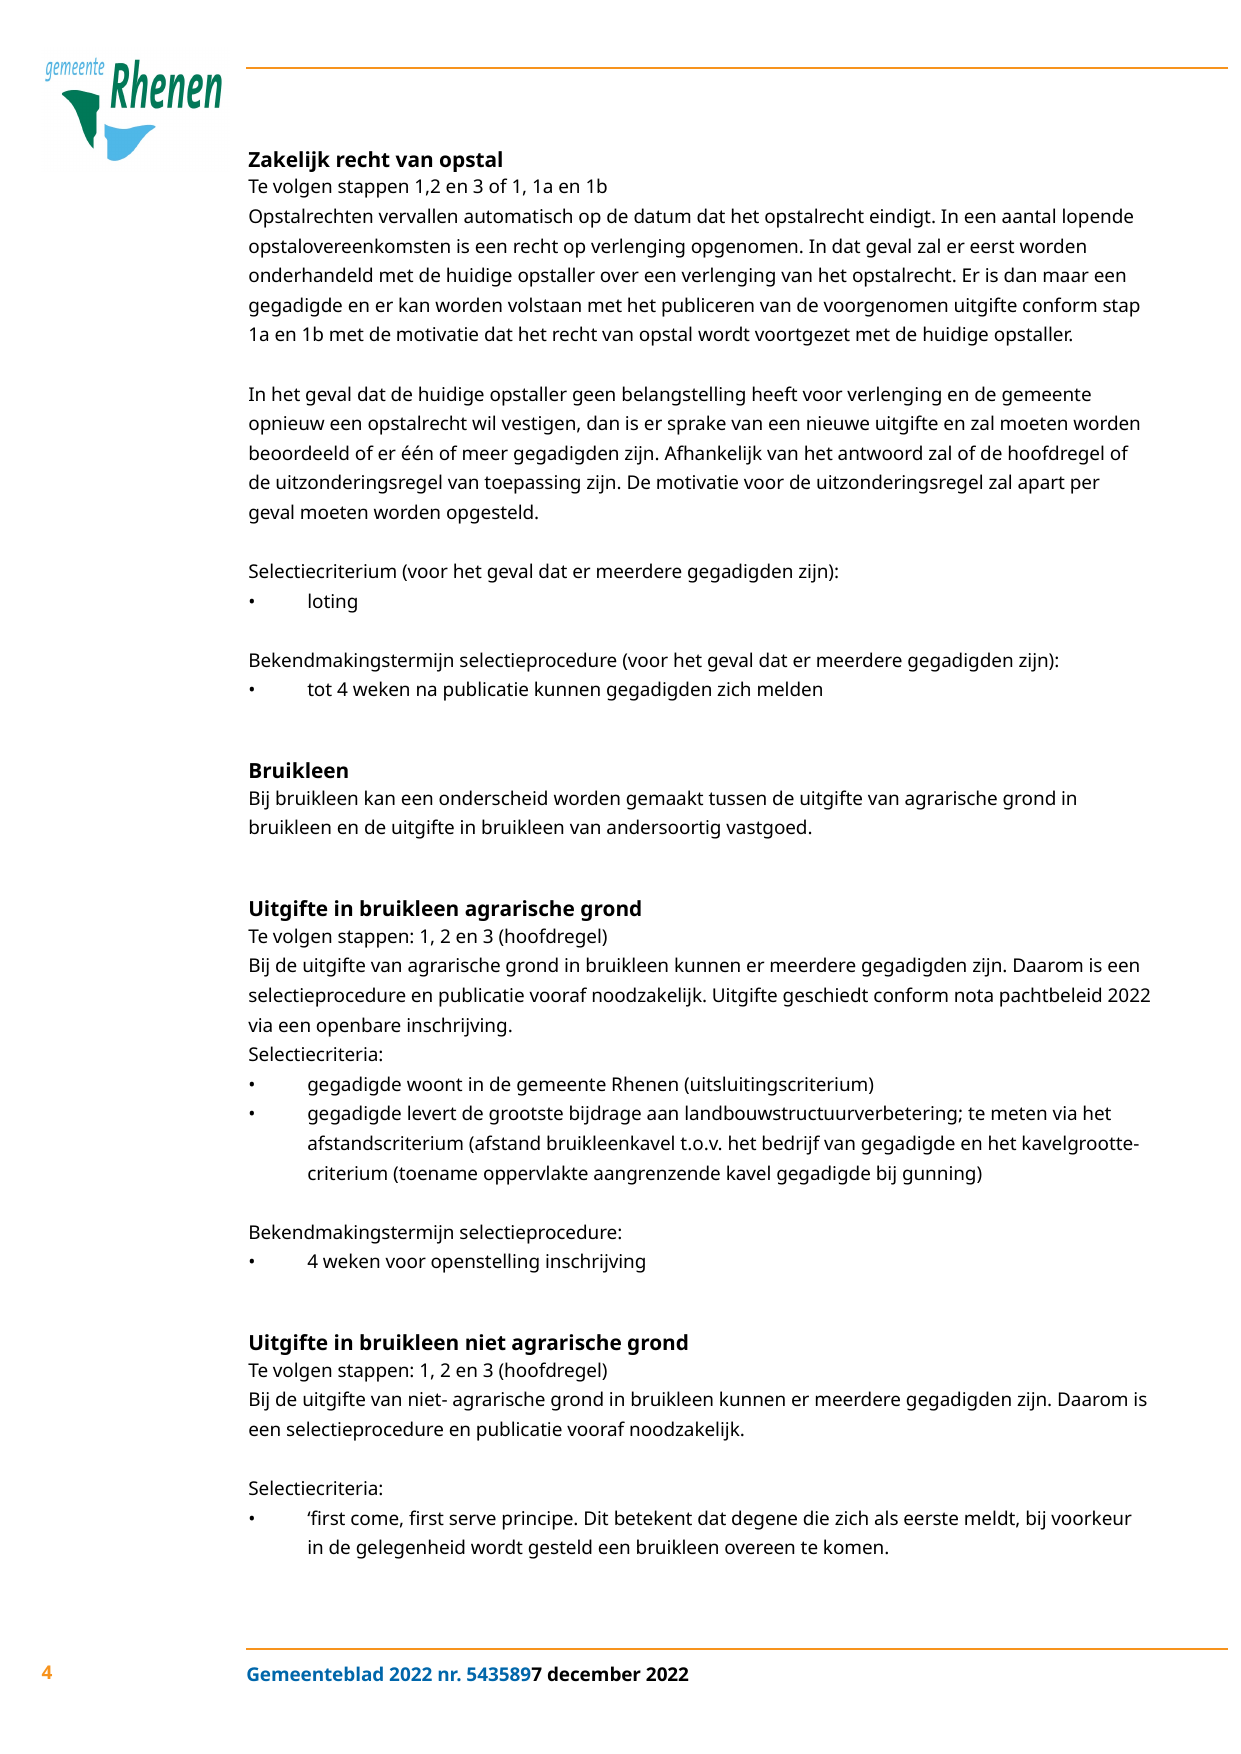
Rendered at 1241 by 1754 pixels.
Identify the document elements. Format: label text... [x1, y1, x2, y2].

text Zakelijk recht van opstal [248, 145, 1152, 174]
text Opstalrechten vervallen automatisch op de datum dat het opstalrecht eindigt. In een aantal lopende opstalovereenkomsten is een recht op verlenging opgenomen. In dat geval zal er eerst worden onderhandeld met de huidige opstaller over een verlenging van het opstalrecht. Er is dan maar een gegadigde en er kan worden volstaan met het publiceren van de voorgenomen uitgifte conform stap 1a en 1b met de motivatie dat het recht van opstal wordt voortgezet met de huidige opstaller. [248, 203, 1152, 347]
text Bruikleen [248, 757, 1152, 785]
text Selectiecriteria: [248, 1475, 1152, 1501]
text In het geval dat de huidige opstaller geen belangstelling heeft voor verlenging en de gemeente opnieuw een opstalrecht wil vestigen, dan is er sprake van een nieuwe uitgifte en zal moeten worden beoordeeld of er één of meer gegadigden zijn. Afhankelijk van het antwoord zal of de hoofdregel of de uitzonderingsregel van toepassing zijn. De motivatie voor de uitzonderingsregel zal apart per geval moeten worden opgesteld. [248, 381, 1152, 525]
list gegadigde woont in de gemeente Rhenen (uitsluitingscriterium) [248, 1071, 1152, 1097]
text Selectiecriterium (voor het geval dat er meerdere gegadigden zijn): [248, 558, 1152, 584]
list loting [248, 588, 1152, 613]
text Te volgen stappen: 1, 2 en 3 (hoofdregel) [248, 923, 1152, 949]
text Bij bruikleen kan een onderscheid worden gemaakt tussen de uitgifte van agrarische grond in bruikleen en de uitgifte in bruikleen van andersoortig vastgoed. [248, 785, 1152, 840]
text Bekendmakingstermijn selectieprocedure: [248, 1219, 1152, 1244]
picture [41, 47, 231, 172]
list 4 weken voor openstelling inschrijving [248, 1248, 1152, 1274]
text Bij de uitgifte van agrarische grond in bruikleen kunnen er meerdere gegadigden zijn. Daarom is een selectieprocedure en publicatie vooraf noodzakelijk. Uitgifte geschiedt conform nota pachtbeleid 2022 via een openbare inschrijving. [248, 953, 1152, 1037]
list tot 4 weken na publicatie kunnen gegadigden zich melden [248, 677, 1152, 702]
text Bij de uitgifte van niet- agrarische grond in bruikleen kunnen er meerdere gegadigden zijn. Daarom is een selectieprocedure en publicatie vooraf noodzakelijk. [248, 1386, 1152, 1442]
text Te volgen stappen: 1, 2 en 3 (hoofdregel) [248, 1357, 1152, 1383]
text Uitgifte in bruikleen niet agrarische grond [248, 1328, 1152, 1357]
text Te volgen stappen 1,2 en 3 of 1, 1a en 1b [248, 174, 1152, 199]
text Selectiecriteria: [248, 1041, 1152, 1067]
text Uitgifte in bruikleen agrarische grond [248, 894, 1152, 923]
text Bekendmakingstermijn selectieprocedure (voor het geval dat er meerdere gegadigden zijn): [248, 647, 1152, 673]
list gegadigde levert de grootste bijdrage aan landbouwstructuurverbetering; te meten via het afstandscriterium (afstand bruikleenkavel t.o.v. het bedrijf van gegadigde en het kavelgrootte-criterium (toename oppervlakte aangrenzende kavel gegadigde bij gunning) [248, 1101, 1152, 1185]
list ‘first come, first serve principe. Dit betekent dat degene die zich als eerste meldt, bij voorkeur in de gelegenheid wordt gesteld een bruikleen overeen te komen. [248, 1505, 1152, 1560]
